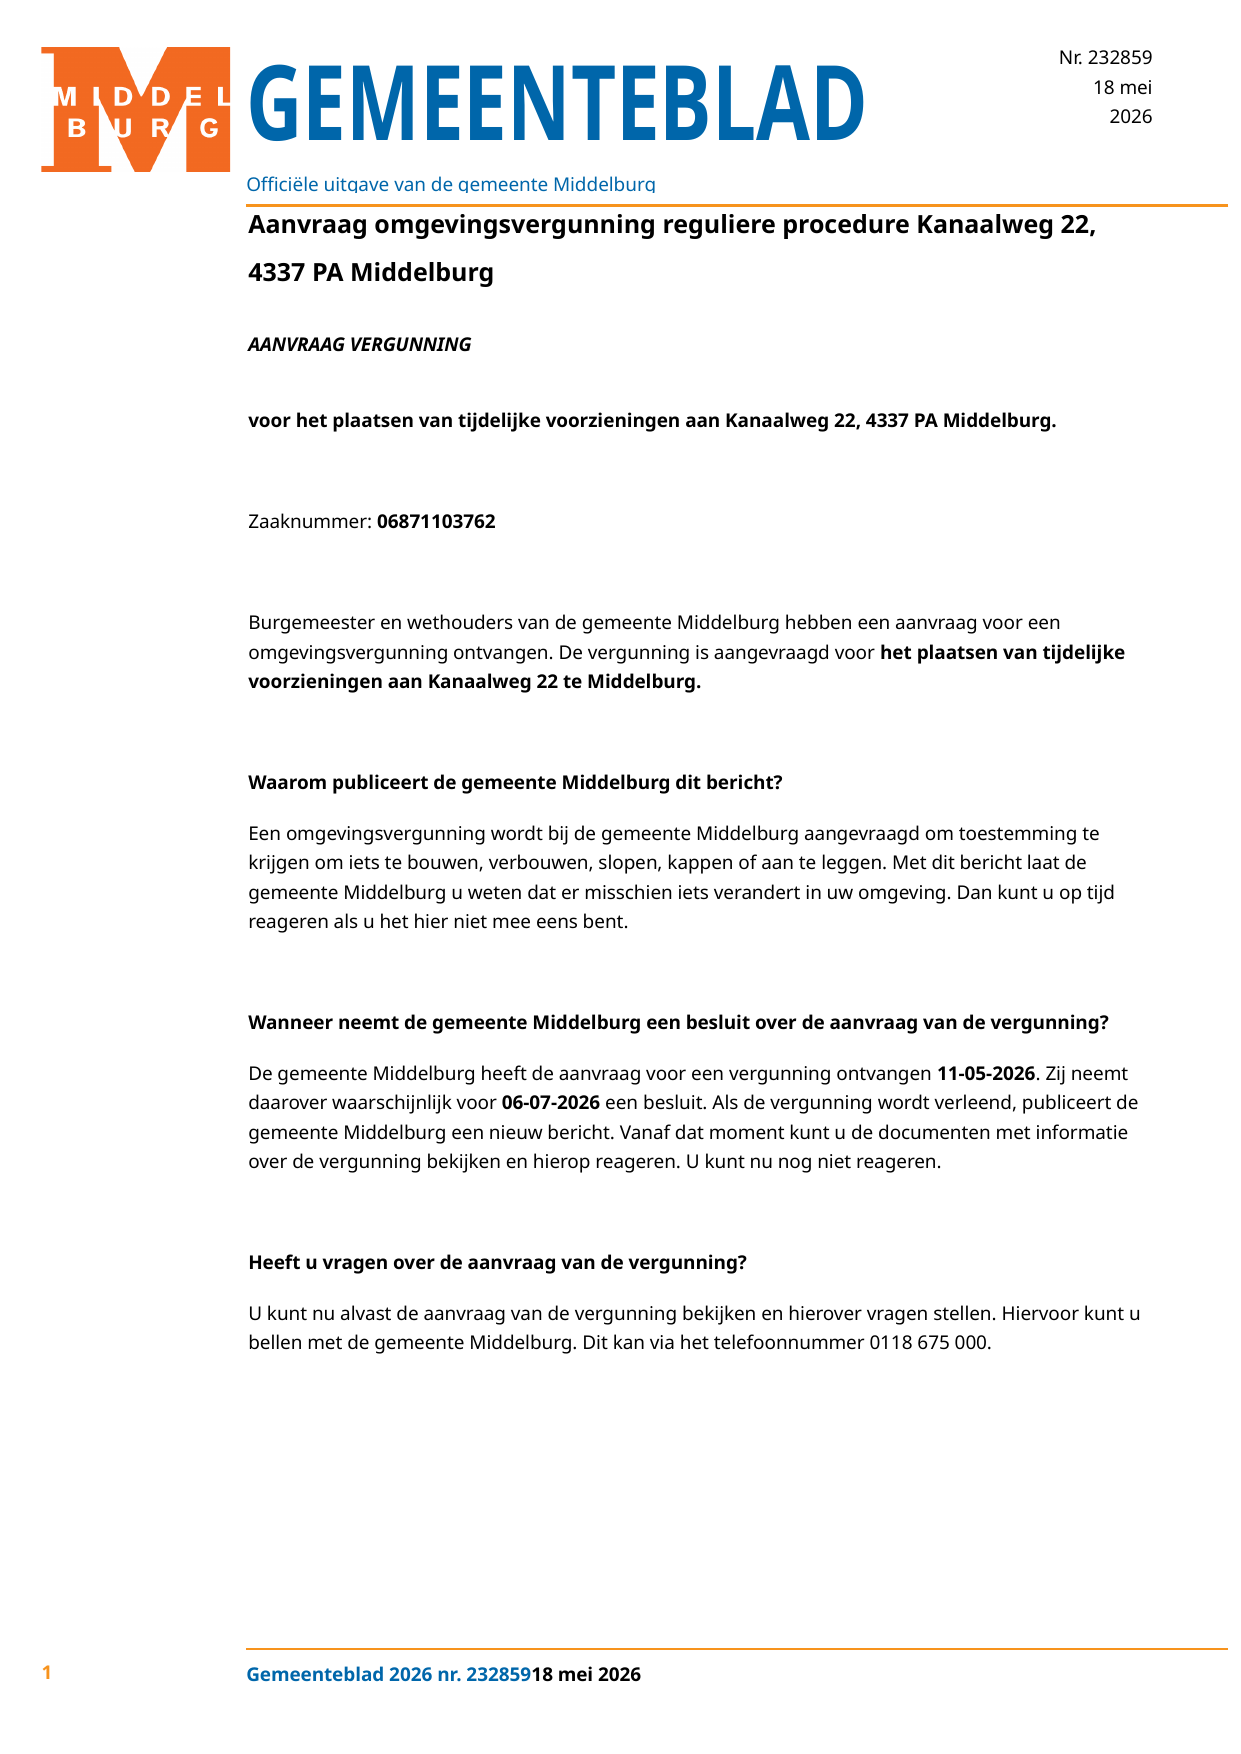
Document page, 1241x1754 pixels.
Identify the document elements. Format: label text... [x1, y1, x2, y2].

text De gemeente Middelburg heeft de aanvraag voor een vergunning ontvangen 11-05-2026. Zij neemt daarover waarschijnlijk voor 06-07-2026 een besluit. Als de vergunning wordt verleend, publiceert de gemeente Middelburg een nieuw bericht. Vanaf dat moment kunt u de documenten met informatie over de vergunning bekijken en hierop reageren. U kunt nu nog niet reageren. [248, 1060, 1152, 1174]
text Waarom publiceert de gemeente Middelburg dit bericht? [248, 769, 1152, 795]
text Wanneer neemt de gemeente Middelburg een besluit over de aanvraag van de vergunning? [248, 1009, 1152, 1035]
text Zaaknummer: 06871103762 [248, 508, 1152, 534]
text Heeft u vragen over de aanvraag van de vergunning? [248, 1249, 1152, 1275]
picture [41, 47, 231, 172]
text AANVRAAG VERGUNNING [248, 331, 1152, 357]
text Aanvraag omgevingsvergunning reguliere procedure Kanaalweg 22, 4337 PA Middelburg [248, 207, 1152, 288]
text voor het plaatsen van tijdelijke voorzieningen aan Kanaalweg 22, 4337 PA Middelburg. [248, 408, 1152, 433]
text Burgemeester en wethouders van de gemeente Middelburg hebben een aanvraag voor een omgevingsvergunning ontvangen. De vergunning is aangevraagd voor het plaatsen van tijdelijke voorzieningen aan Kanaalweg 22 te Middelburg. [248, 609, 1152, 694]
text Een omgevingsvergunning wordt bij de gemeente Middelburg aangevraagd om toestemming te krijgen om iets te bouwen, verbouwen, slopen, kappen of aan te leggen. Met dit bericht laat de gemeente Middelburg u weten dat er misschien iets verandert in uw omgeving. Dan kunt u op tijd reageren als u het hier niet mee eens bent. [248, 820, 1152, 934]
text U kunt nu alvast de aanvraag van de vergunning bekijken en hierover vragen stellen. Hiervoor kunt u bellen met de gemeente Middelburg. Dit kan via het telefoonnummer 0118 675 000. [248, 1300, 1152, 1355]
